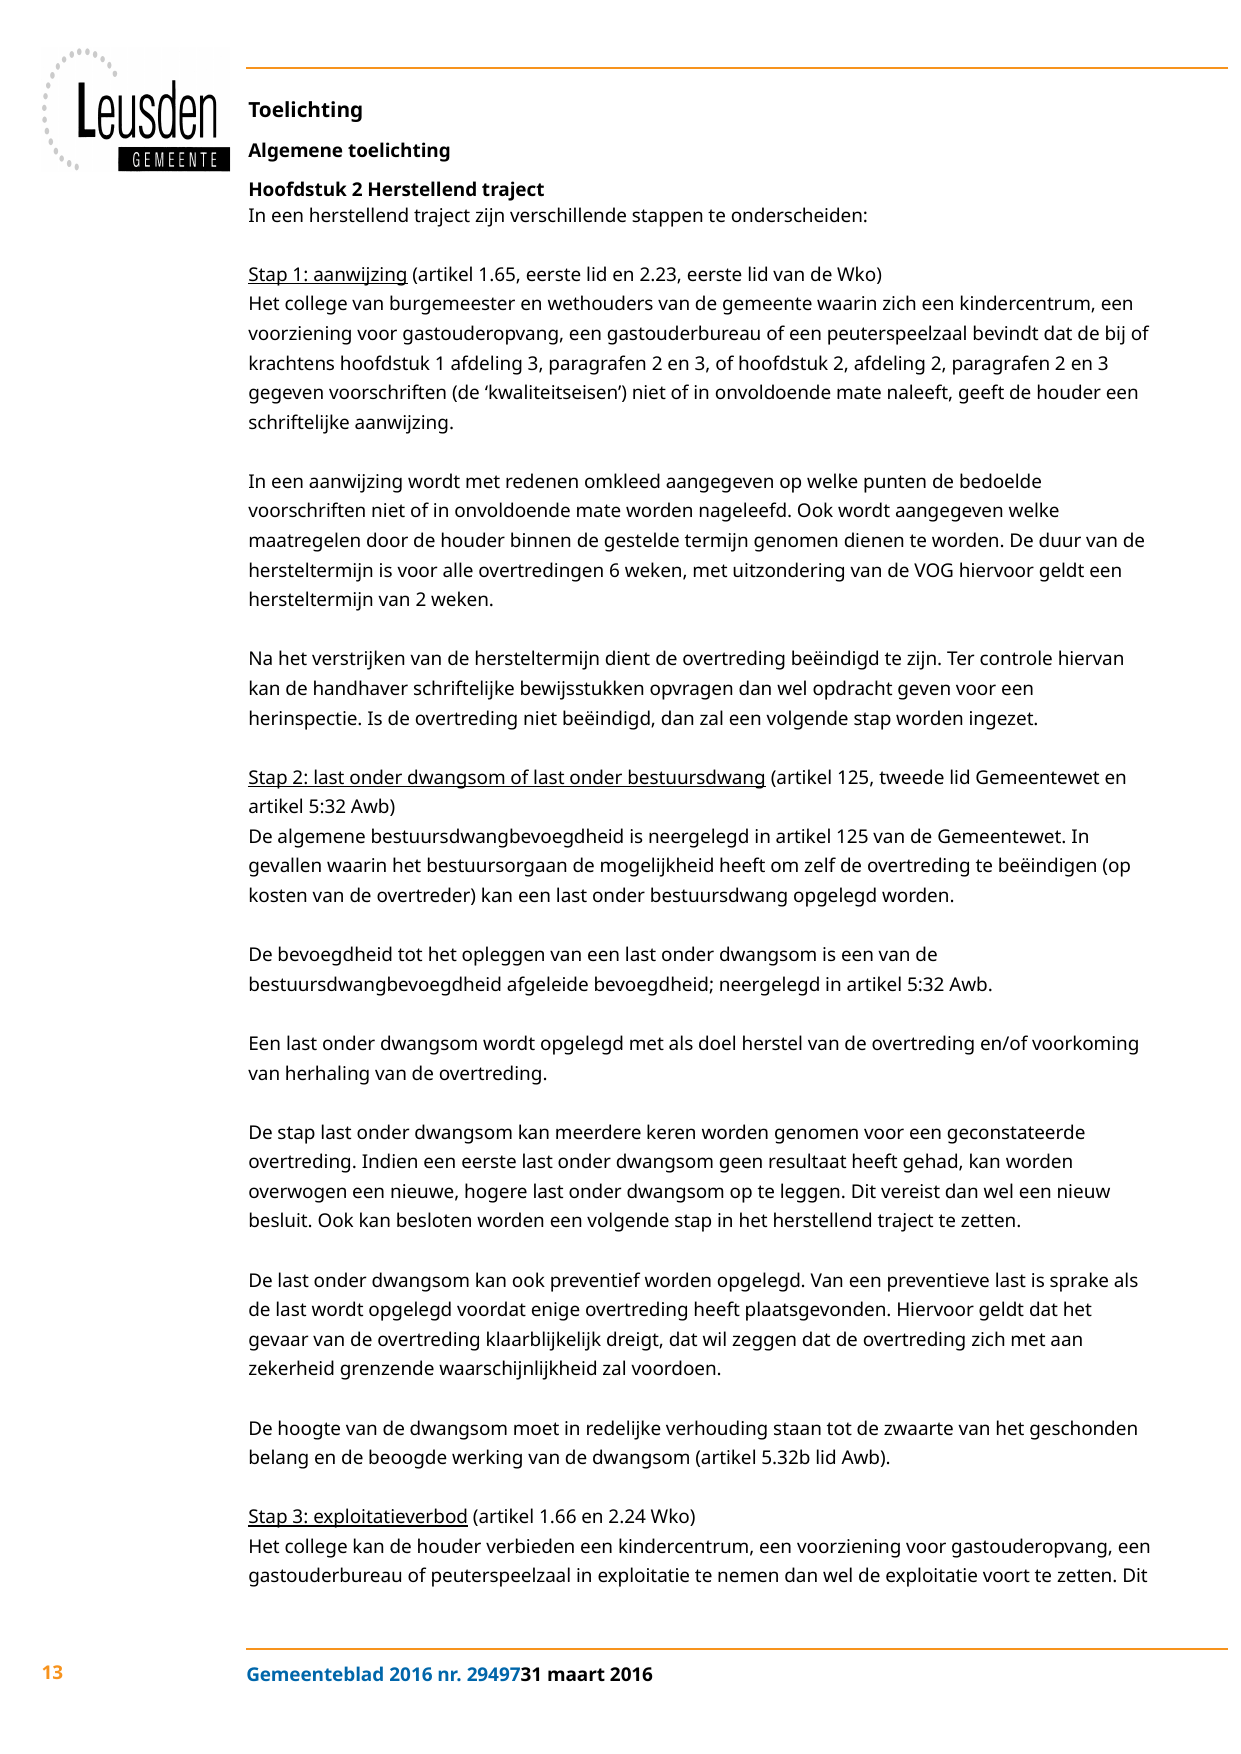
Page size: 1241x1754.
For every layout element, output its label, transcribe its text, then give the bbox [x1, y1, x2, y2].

text De algemene bestuursdwangbevoegdheid is neergelegd in artikel 125 van de Gemeentewet. In gevallen waarin het bestuursorgaan de mogelijkheid heeft om zelf de overtreding te beëindigen (op kosten van de overtreder) kan een last onder bestuursdwang opgelegd worden. [248, 823, 1152, 908]
text Toelichting [248, 95, 1152, 123]
text Stap 1: aanwijzing (artikel 1.65, eerste lid en 2.23, eerste lid van de Wko) [248, 261, 1152, 287]
text Hoofdstuk 2 Herstellend traject [248, 176, 1152, 202]
text Het college van burgemeester en wethouders van de gemeente waarin zich een kindercentrum, een voorziening voor gastouderopvang, een gastouderbureau of een peuterspeelzaal bevindt dat de bij of krachtens hoofdstuk 1 afdeling 3, paragrafen 2 en 3, of hoofdstuk 2, afdeling 2, paragrafen 2 en 3 gegeven voorschriften (de ‘kwaliteitseisen’) niet of in onvoldoende mate naleeft, geeft de houder een schriftelijke aanwijzing. [248, 291, 1152, 435]
text Een last onder dwangsom wordt opgelegd met als doel herstel van de overtreding en/of voorkoming van herhaling van de overtreding. [248, 1030, 1152, 1086]
text In een aanwijzing wordt met redenen omkleed aangegeven op welke punten de bedoelde voorschriften niet of in onvoldoende mate worden nageleefd. Ook wordt aangegeven welke maatregelen door de houder binnen de gestelde termijn genomen dienen te worden. De duur van de hersteltermijn is voor alle overtredingen 6 weken, met uitzondering van de VOG hiervoor geldt een hersteltermijn van 2 weken. [248, 468, 1152, 612]
text De last onder dwangsom kan ook preventief worden opgelegd. Van een preventieve last is sprake als de last wordt opgelegd voordat enige overtreding heeft plaatsgevonden. Hiervoor geldt dat het gevaar van de overtreding klaarblijkelijk dreigt, dat wil zeggen dat de overtreding zich met aan zekerheid grenzende waarschijnlijkheid zal voordoen. [248, 1267, 1152, 1381]
text Algemene toelichting [248, 137, 1152, 163]
text Na het verstrijken van de hersteltermijn dient de overtreding beëindigd te zijn. Ter controle hiervan kan de handhaver schriftelijke bewijsstukken opvragen dan wel opdracht geven voor een herinspectie. Is de overtreding niet beëindigd, dan zal een volgende stap worden ingezet. [248, 646, 1152, 731]
text De hoogte van de dwangsom moet in redelijke verhouding staan tot de zwaarte van het geschonden belang en de beoogde werking van de dwangsom (artikel 5.32b lid Awb). [248, 1415, 1152, 1470]
picture [41, 47, 231, 172]
text Het college kan de houder verbieden een kindercentrum, een voorziening voor gastouderopvang, een gastouderbureau of peuterspeelzaal in exploitatie te nemen dan wel de exploitatie voort te zetten. Dit [248, 1533, 1152, 1588]
text In een herstellend traject zijn verschillende stappen te onderscheiden: [248, 202, 1152, 228]
text De stap last onder dwangsom kan meerdere keren worden genomen voor een geconstateerde overtreding. Indien een eerste last onder dwangsom geen resultaat heeft gehad, kan worden overwogen een nieuwe, hogere last onder dwangsom op te leggen. Dit vereist dan wel een nieuw besluit. Ook kan besloten worden een volgende stap in het herstellend traject te zetten. [248, 1119, 1152, 1233]
text Stap 2: last onder dwangsom of last onder bestuursdwang (artikel 125, tweede lid Gemeentewet en artikel 5:32 Awb) [248, 764, 1152, 819]
text Stap 3: exploitatieverbod (artikel 1.66 en 2.24 Wko) [248, 1503, 1152, 1529]
text De bevoegdheid tot het opleggen van een last onder dwangsom is een van de bestuursdwangbevoegdheid afgeleide bevoegdheid; neergelegd in artikel 5:32 Awb. [248, 941, 1152, 997]
